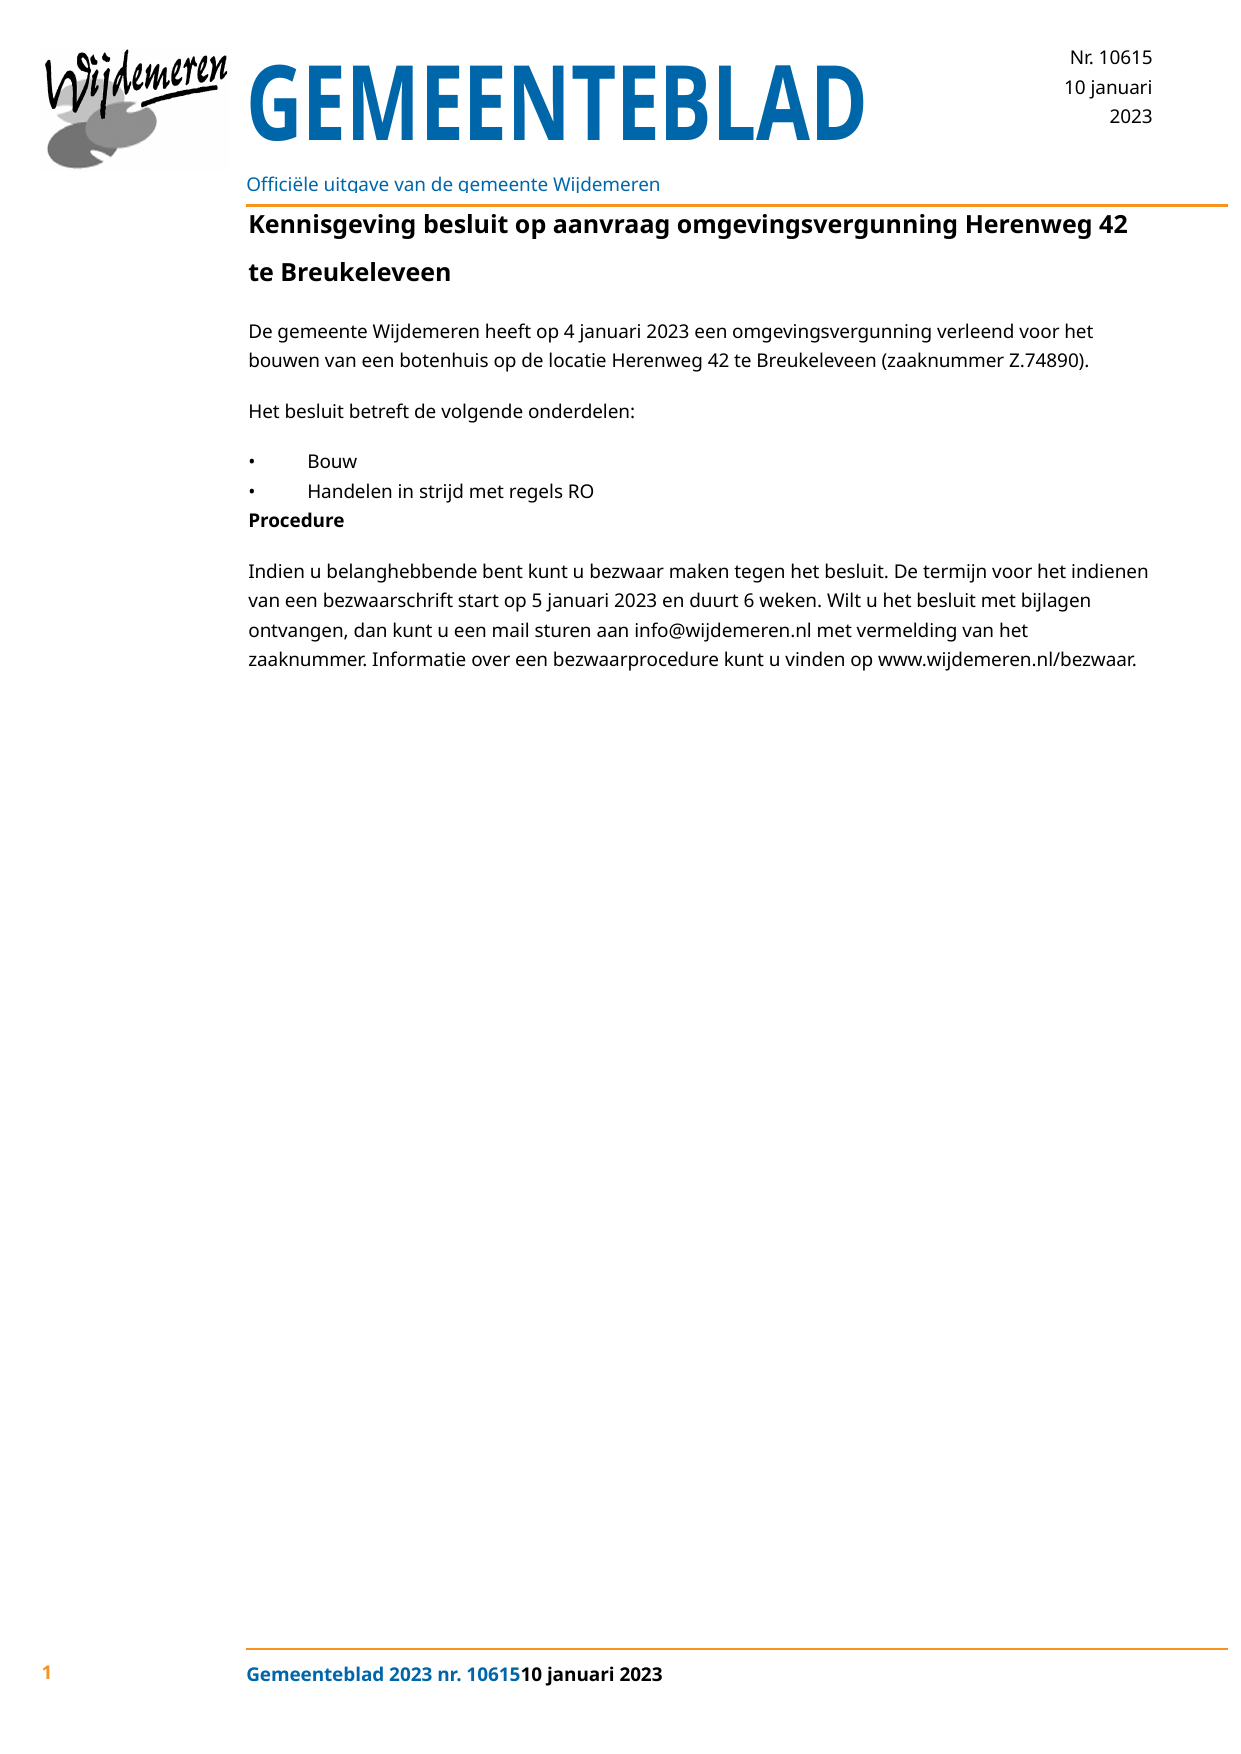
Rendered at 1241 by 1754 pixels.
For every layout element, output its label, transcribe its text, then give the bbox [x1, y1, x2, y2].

text Het besluit betreft de volgende onderdelen: [248, 398, 1152, 424]
list Handelen in strijd met regels RO [248, 478, 1152, 504]
text Procedure [248, 507, 1152, 533]
picture [41, 47, 231, 172]
text De gemeente Wijdemeren heeft op 4 januari 2023 een omgevingsvergunning verleend voor het bouwen van een botenhuis op de locatie Herenweg 42 te Breukeleveen (zaaknummer Z.74890). [248, 318, 1152, 373]
text Kennisgeving besluit op aanvraag omgevingsvergunning Herenweg 42 te Breukeleveen [248, 207, 1152, 288]
list Bouw [248, 448, 1152, 474]
text Indien u belanghebbende bent kunt u bezwaar maken tegen het besluit. De termijn voor het indienen van een bezwaarschrift start op 5 januari 2023 en duurt 6 weken. Wilt u het besluit met bijlagen ontvangen, dan kunt u een mail sturen aan info@wijdemeren.nl met vermelding van het zaaknummer. Informatie over een bezwaarprocedure kunt u vinden op www.wijdemeren.nl/bezwaar. [248, 558, 1152, 672]
